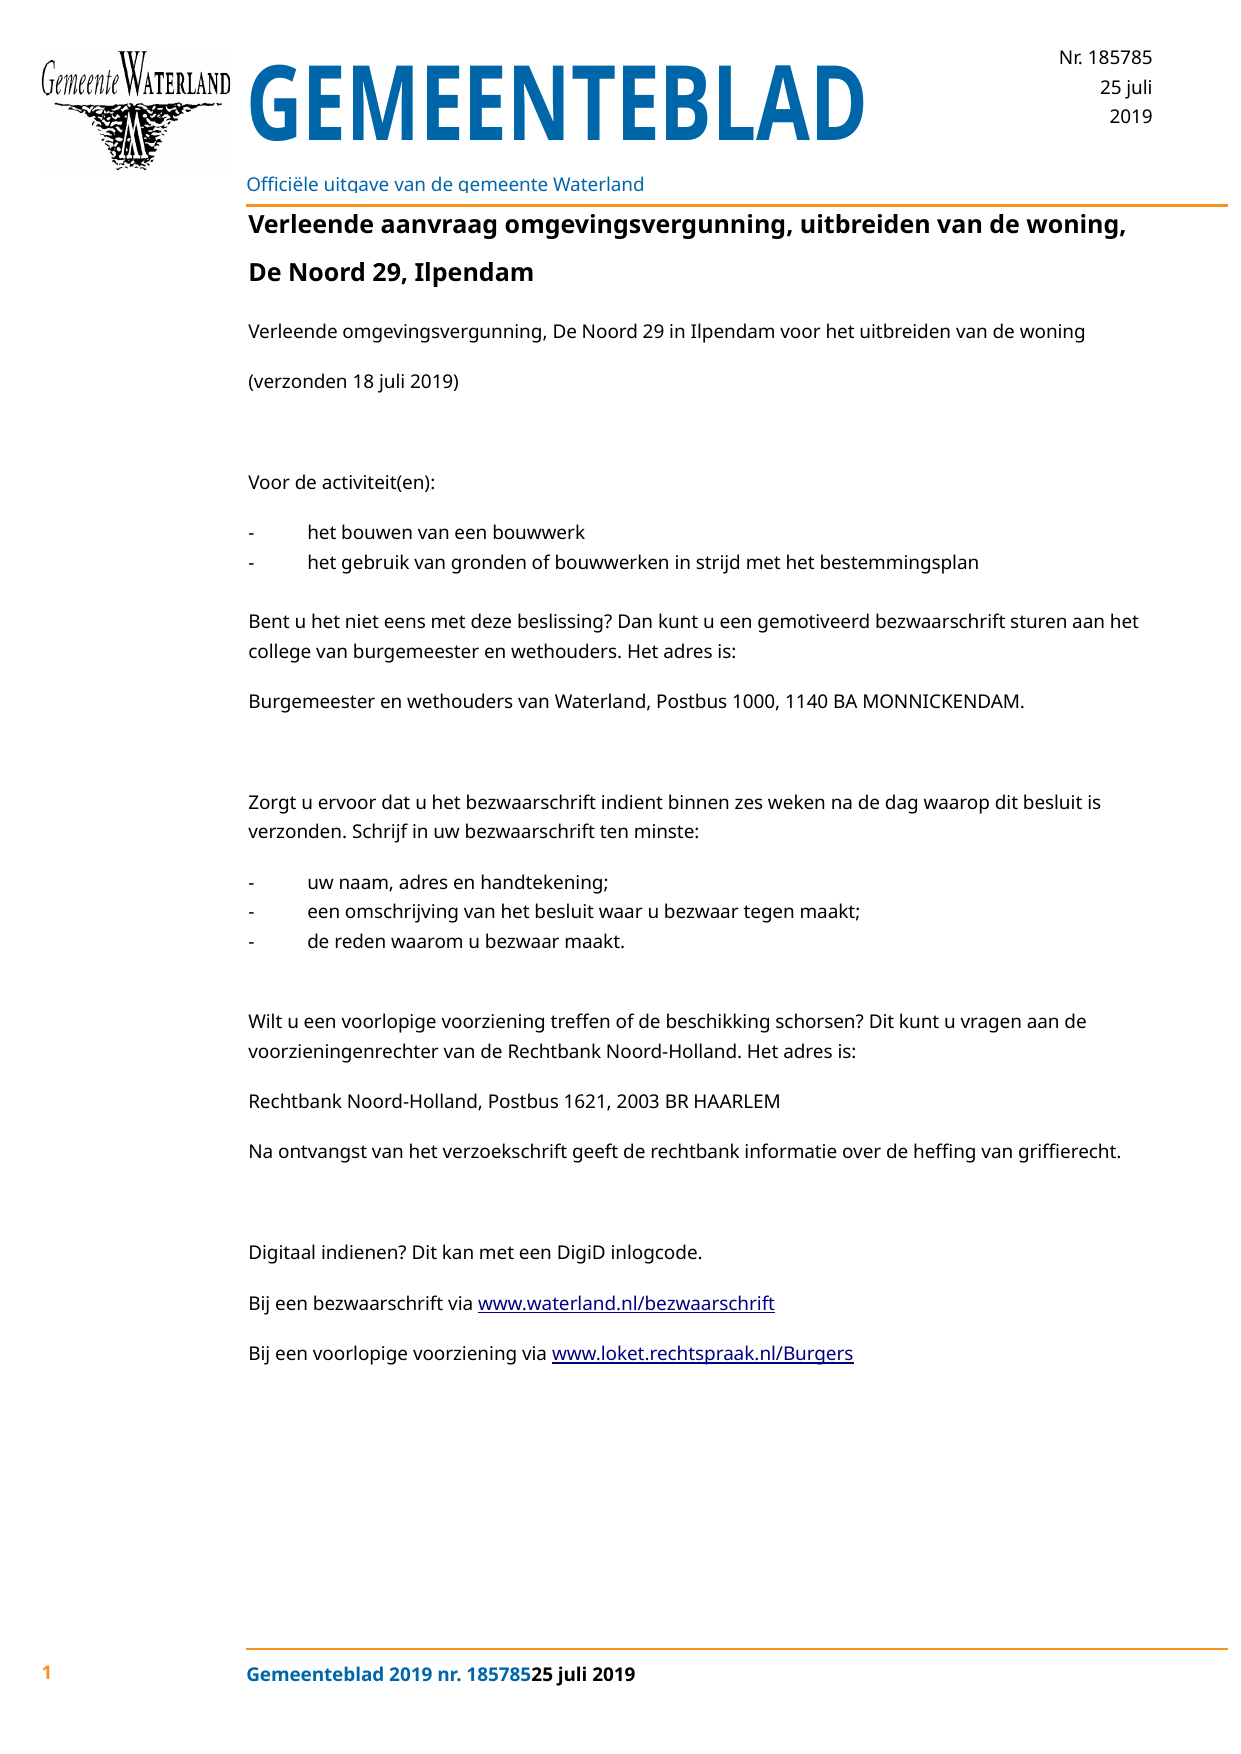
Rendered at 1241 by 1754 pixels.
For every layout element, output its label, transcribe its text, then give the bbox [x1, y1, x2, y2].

text Burgemeester en wethouders van Waterland, Postbus 1000, 1140 BA MONNICKENDAM. [248, 688, 1152, 714]
text Bij een bezwaarschrift via www.waterland.nl/bezwaarschrift [248, 1290, 1152, 1316]
text Verleende aanvraag omgevingsvergunning, uitbreiden van de woning, De Noord 29, Ilpendam [248, 207, 1152, 288]
text Zorgt u ervoor dat u het bezwaarschrift indient binnen zes weken na de dag waarop dit besluit is verzonden. Schrijf in uw bezwaarschrift ten minste: [248, 789, 1152, 844]
list een omschrijving van het besluit waar u bezwaar tegen maakt; [248, 899, 1152, 924]
text Voor de activiteit(en): [248, 469, 1152, 495]
list de reden waarom u bezwaar maakt. [248, 928, 1152, 954]
text Rechtbank Noord-Holland, Postbus 1621, 2003 BR HAARLEM [248, 1088, 1152, 1114]
text Wilt u een voorlopige voorziening treffen of de beschikking schorsen? Dit kunt u vragen aan de voorzieningenrechter van de Rechtbank Noord-Holland. Het adres is: [248, 1008, 1152, 1064]
text Bij een voorlopige voorziening via www.loket.rechtspraak.nl/Burgers [248, 1340, 1152, 1366]
text Digitaal indienen? Dit kan met een DigiD inlogcode. [248, 1239, 1152, 1265]
text Na ontvangst van het verzoekschrift geeft de rechtbank informatie over de heffing van griffierecht. [248, 1139, 1152, 1164]
list het gebruik van gronden of bouwwerken in strijd met het bestemmingsplan [248, 549, 1152, 575]
text Bent u het niet eens met deze beslissing? Dan kunt u een gemotiveerd bezwaarschrift sturen aan het college van burgemeester en wethouders. Het adres is: [248, 608, 1152, 664]
text Verleende omgevingsvergunning, De Noord 29 in Ilpendam voor het uitbreiden van de woning [248, 318, 1152, 344]
picture [41, 47, 231, 172]
list uw naam, adres en handtekening; [248, 869, 1152, 895]
text (verzonden 18 juli 2019) [248, 368, 1152, 394]
list het bouwen van een bouwwerk [248, 519, 1152, 545]
